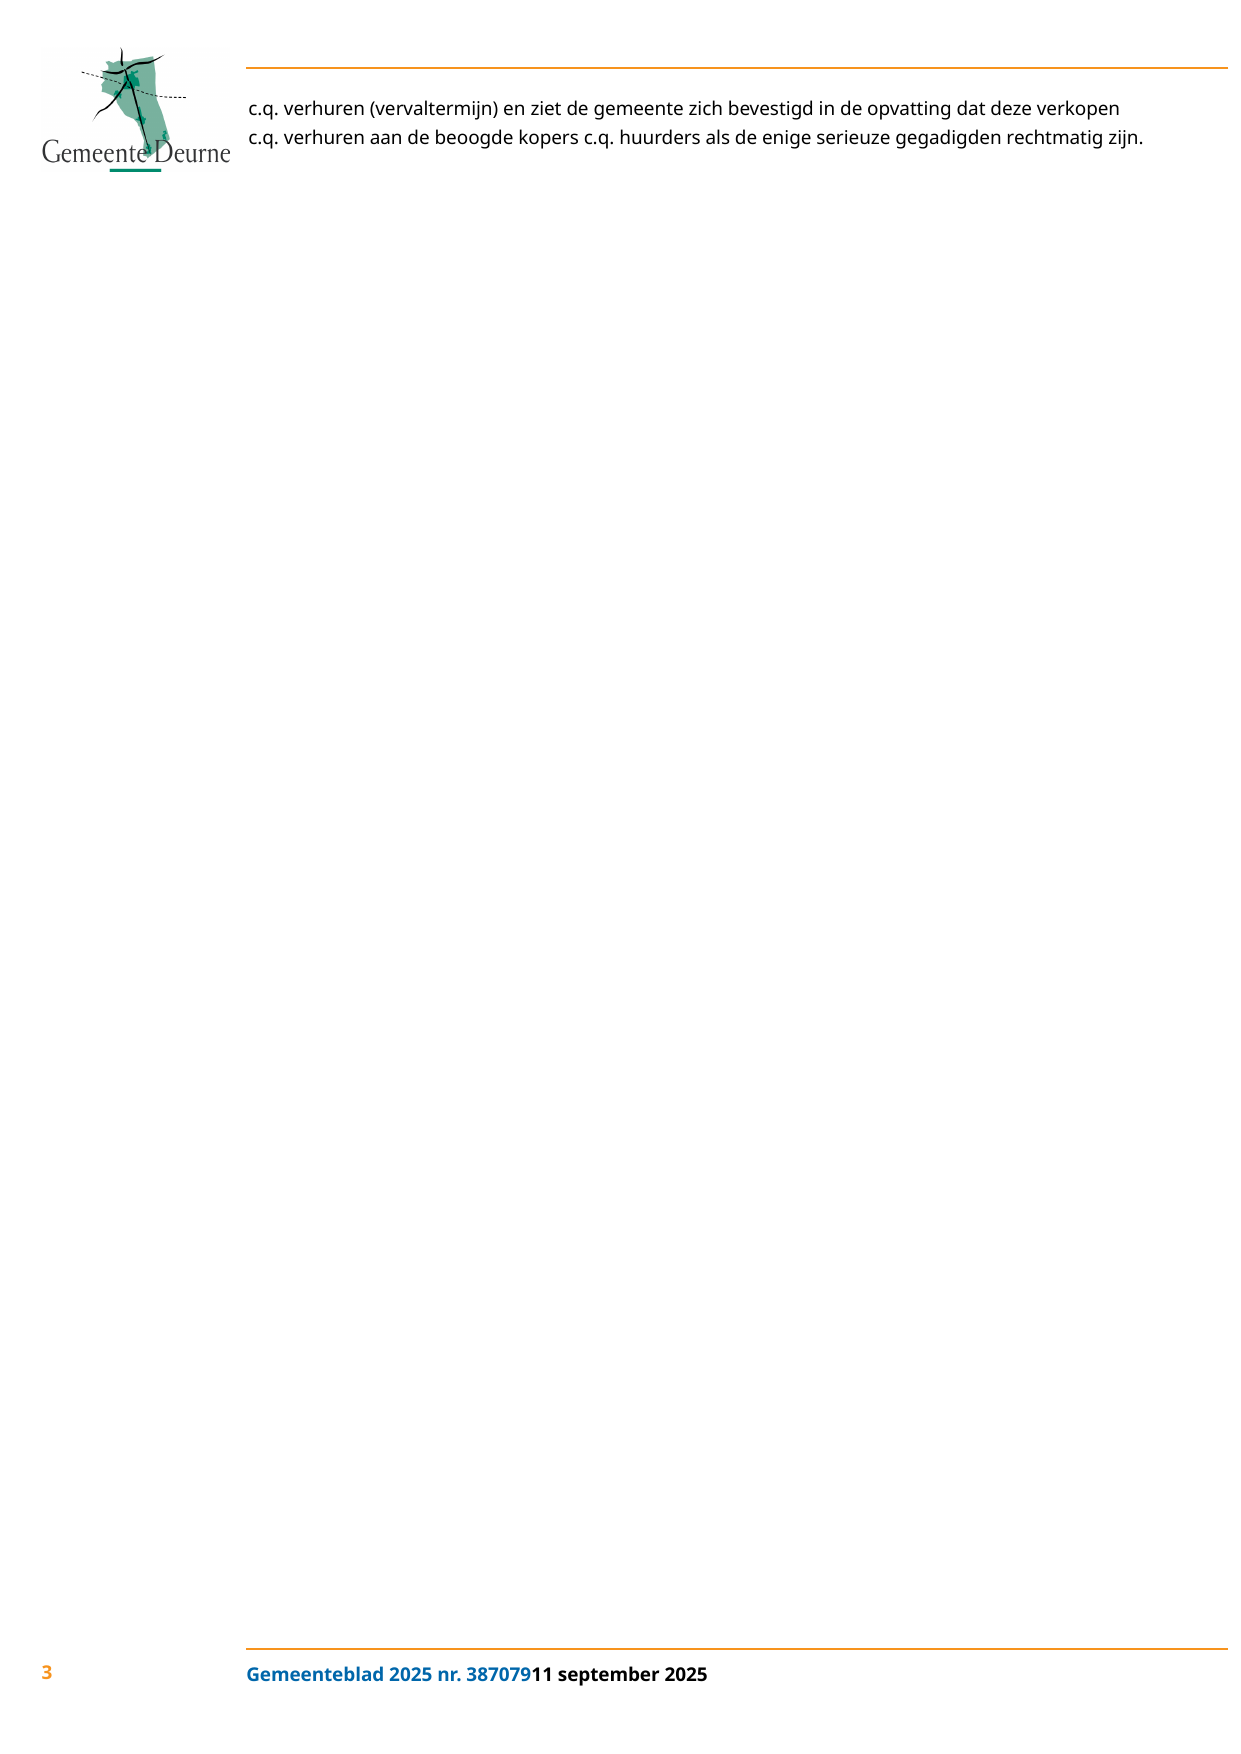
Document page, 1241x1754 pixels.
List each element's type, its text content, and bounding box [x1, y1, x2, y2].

picture [41, 47, 231, 172]
text c.q. verhuren (vervaltermijn) en ziet de gemeente zich bevestigd in de opvatting dat deze verkopen c.q. verhuren aan de beoogde kopers c.q. huurders als de enige serieuze gegadigden rechtmatig zijn. [248, 95, 1152, 150]
